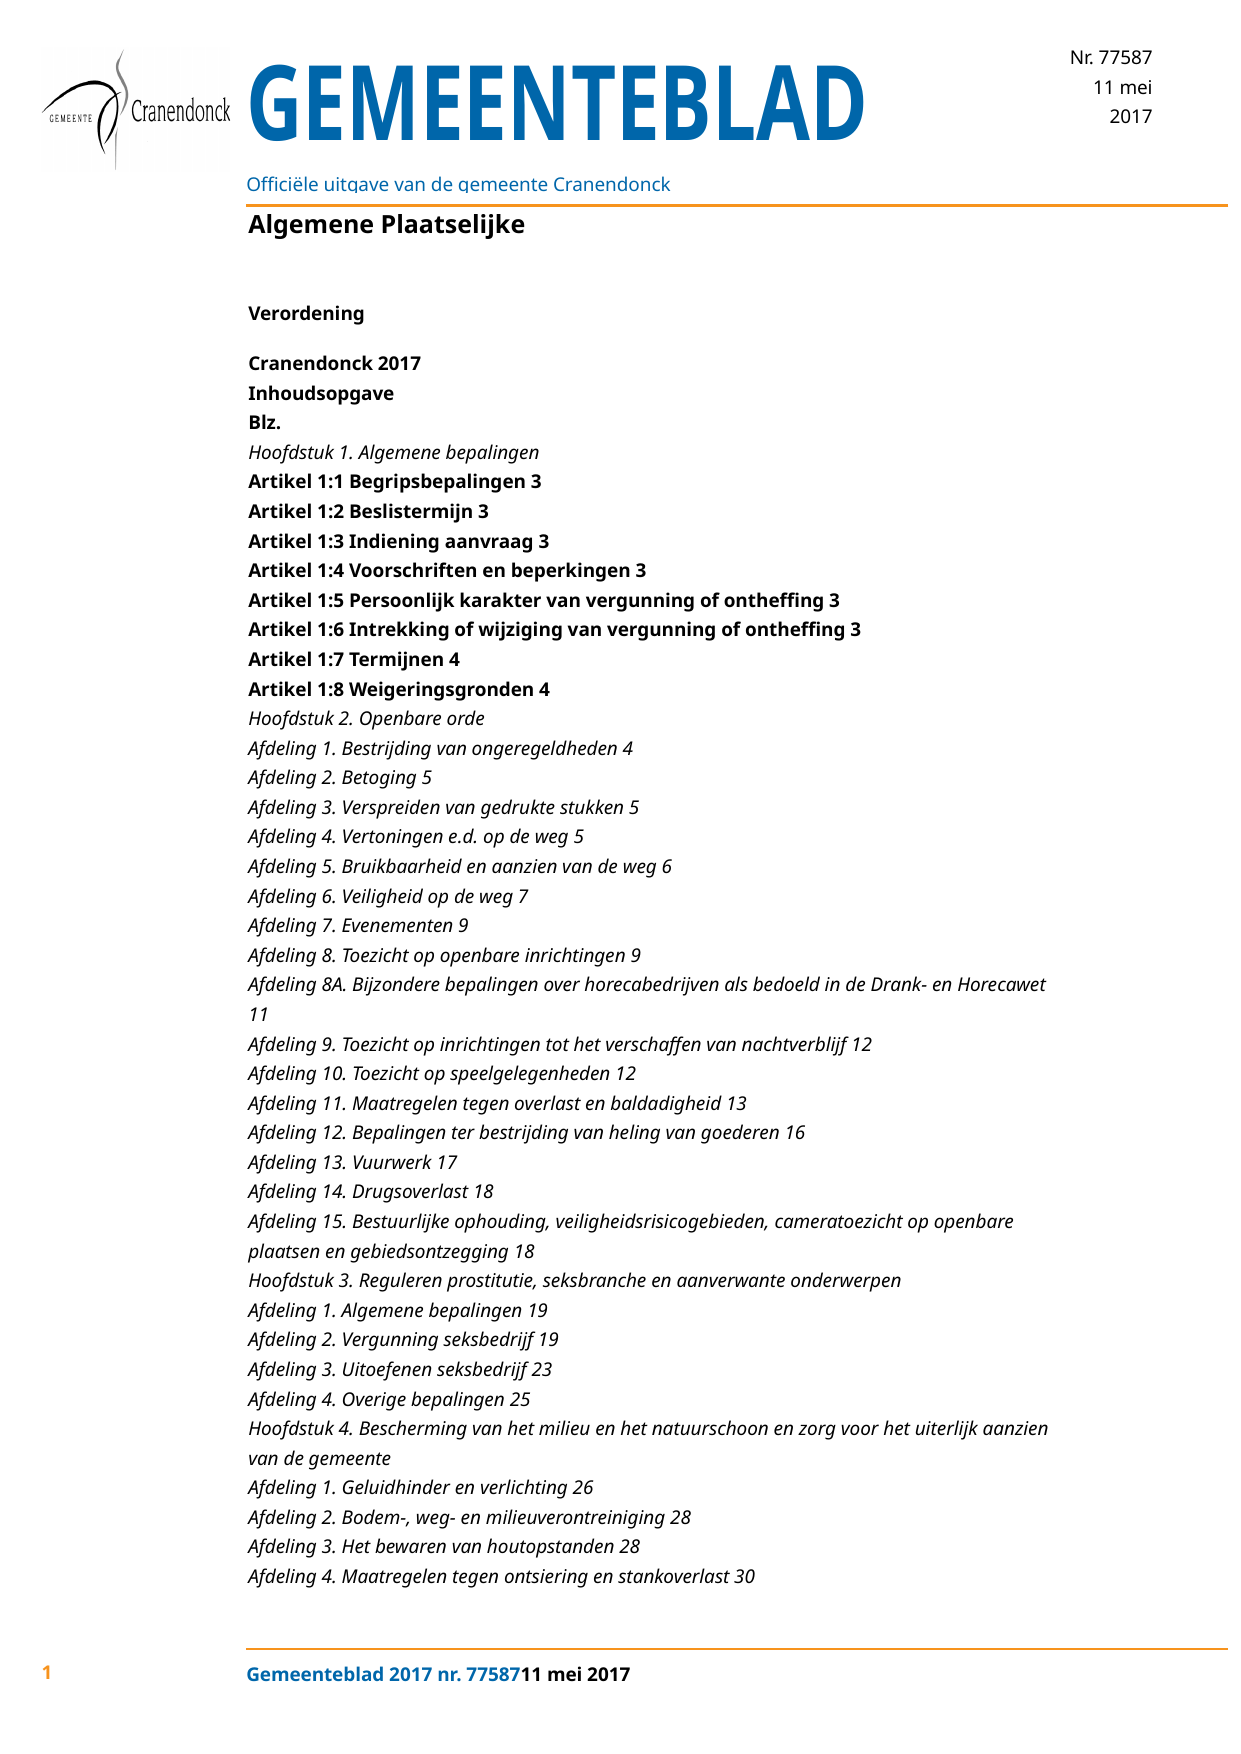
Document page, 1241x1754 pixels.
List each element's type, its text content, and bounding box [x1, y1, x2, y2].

table_header Inhoudsopgave Blz. Hoofdstuk 1. Algemene bepalingen Artikel 1:1 Begripsbepalingen 3 Artikel 1:2 Beslistermijn 3 Artikel 1:3 Indiening aanvraag 3 Artikel 1:4 Voorschriften en beperkingen 3 Artikel 1:5 Persoonlijk karakter van vergunning of ontheffing 3 Artikel 1:6 Intrekking of wijziging van vergunning of ontheffing 3 Artikel 1:7 Termijnen 4 Artikel 1:8 Weigeringsgronden 4 Hoofdstuk 2. Openbare orde Afdeling 1. Bestrijding van ongeregeldheden 4 Afdeling 2. Betoging 5 Afdeling 3. Verspreiden van gedrukte stukken 5 Afdeling 4. Vertoningen e.d. op de weg 5 Afdeling 5. Bruikbaarheid en aanzien van de weg 6 Afdeling 6. Veiligheid op de weg 7 Afdeling 7. Evenementen 9 Afdeling 8. Toezicht op openbare inrichtingen 9 Afdeling 8A. Bijzondere bepalingen over horecabedrijven als bedoeld in de Drank- en Horecawet 11 Afdeling 9. Toezicht op inrichtingen tot het verschaffen van nachtverblijf 12 Afdeling 10. Toezicht op speelgelegenheden 12 Afdeling 11. Maatregelen tegen overlast en baldadigheid 13 Afdeling 12. Bepalingen ter bestrijding van heling van goederen 16 Afdeling 13. Vuurwerk 17 Afdeling 14. Drugsoverlast 18 Afdeling 15. Bestuurlijke ophouding, veiligheidsrisicogebieden, cameratoezicht op openbare plaatsen en gebiedsontzegging 18 Hoofdstuk 3. Reguleren prostitutie, seksbranche en aanverwante onderwerpen Afdeling 1. Algemene bepalingen 19 Afdeling 2. Vergunning seksbedrijf 19 Afdeling 3. Uitoefenen seksbedrijf 23 Afdeling 4. Overige bepalingen 25 Hoofdstuk 4. Bescherming van het milieu en het natuurschoon en zorg voor het uiterlijk aanzien van de gemeente Afdeling 1. Geluidhinder en verlichting 26 Afdeling 2. Bodem-, weg- en milieuverontreiniging 28 Afdeling 3. Het bewaren van houtopstanden 28 Afdeling 4. Maatregelen tegen ontsiering en stankoverlast 30 [248, 380, 1067, 1589]
text Cranendonck 2017 [248, 350, 1152, 376]
text Verordening [248, 300, 1152, 326]
text Algemene Plaatselijke [248, 207, 1152, 241]
picture [41, 47, 231, 172]
